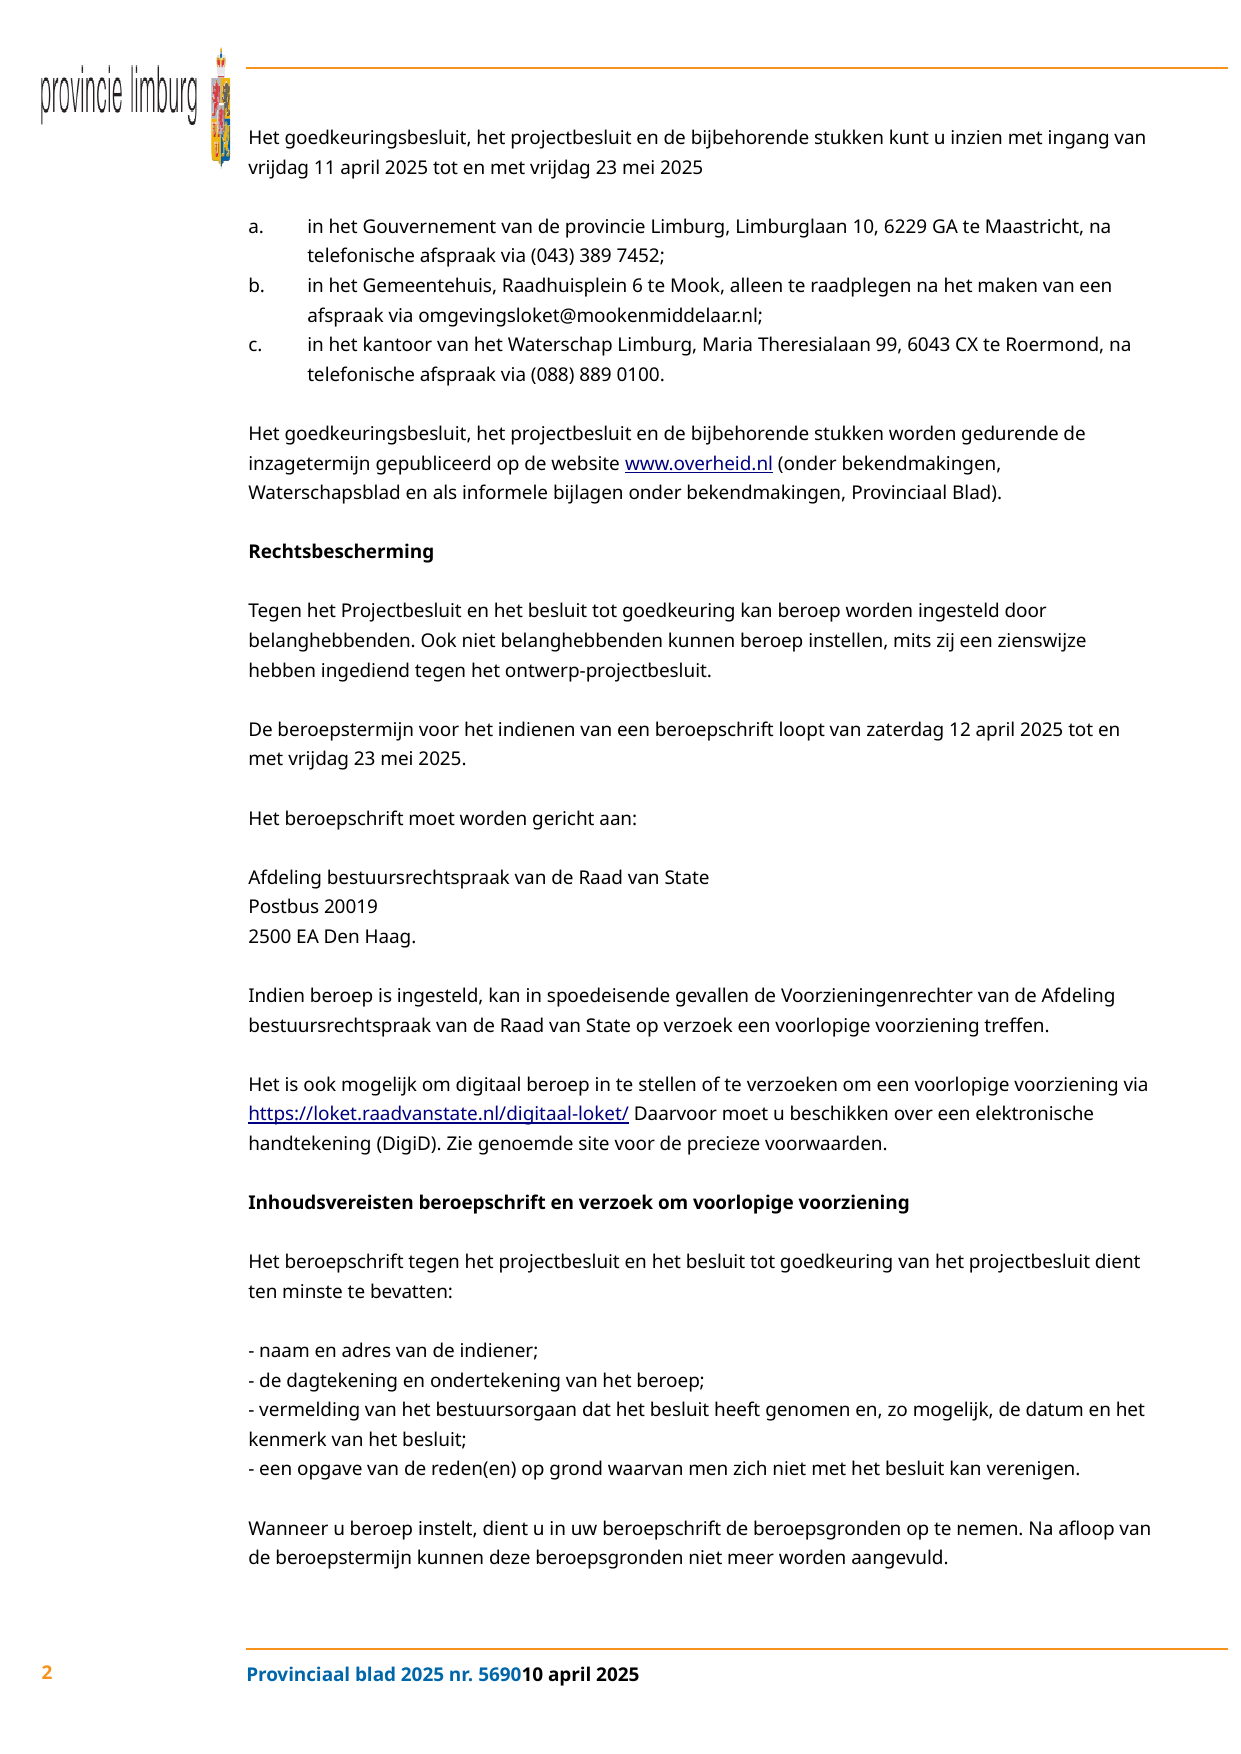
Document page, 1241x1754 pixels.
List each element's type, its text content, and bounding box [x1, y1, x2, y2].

text Het goedkeuringsbesluit, het projectbesluit en de bijbehorende stukken worden gedurende de inzagetermijn gepubliceerd op de website www.overheid.nl (onder bekendmakingen, Waterschapsblad en als informele bijlagen onder bekendmakingen, Provinciaal Blad). [248, 420, 1152, 505]
text Het is ook mogelijk om digitaal beroep in te stellen of te verzoeken om een voorlopige voorziening via https://loket.raadvanstate.nl/digitaal-loket/ Daarvoor moet u beschikken over een elektronische handtekening (DigiD). Zie genoemde site voor de precieze voorwaarden. [248, 1071, 1152, 1156]
picture [41, 47, 231, 172]
text Inhoudsvereisten beroepschrift en verzoek om voorlopige voorziening [248, 1189, 1152, 1215]
text - de dagtekening en ondertekening van het beroep; [248, 1367, 1152, 1393]
text Het beroepschrift tegen het projectbesluit en het besluit tot goedkeuring van het projectbesluit dient ten minste te bevatten: [248, 1248, 1152, 1304]
text - vermelding van het bestuursorgaan dat het besluit heeft genomen en, zo mogelijk, de datum en het kenmerk van het besluit; [248, 1396, 1152, 1452]
list in het Gouvernement van de provincie Limburg, Limburglaan 10, 6229 GA te Maastricht, na telefonische afspraak via (043) 389 7452; [248, 213, 1152, 268]
text De beroepstermijn voor het indienen van een beroepschrift loopt van zaterdag 12 april 2025 tot en met vrijdag 23 mei 2025. [248, 716, 1152, 771]
text 2500 EA Den Haag. [248, 923, 1152, 949]
text Indien beroep is ingesteld, kan in spoedeisende gevallen de Voorzieningenrechter van de Afdeling bestuursrechtspraak van de Raad van State op verzoek een voorlopige voorziening treffen. [248, 982, 1152, 1038]
text Het goedkeuringsbesluit, het projectbesluit en de bijbehorende stukken kunt u inzien met ingang van vrijdag 11 april 2025 tot en met vrijdag 23 mei 2025 [248, 124, 1152, 180]
list in het kantoor van het Waterschap Limburg, Maria Theresialaan 99, 6043 CX te Roermond, na telefonische afspraak via (088) 889 0100. [248, 331, 1152, 387]
list in het Gemeentehuis, Raadhuisplein 6 te Mook, alleen te raadplegen na het maken van een afspraak via omgevingsloket@mookenmiddelaar.nl; [248, 272, 1152, 328]
text - naam en adres van de indiener; [248, 1337, 1152, 1363]
text Postbus 20019 [248, 893, 1152, 919]
text Afdeling bestuursrechtspraak van de Raad van State [248, 864, 1152, 890]
text Rechtsbescherming [248, 538, 1152, 564]
text - een opgave van de reden(en) op grond waarvan men zich niet met het besluit kan verenigen. [248, 1456, 1152, 1481]
text Wanneer u beroep instelt, dient u in uw beroepschrift de beroepsgronden op te nemen. Na afloop van de beroepstermijn kunnen deze beroepsgronden niet meer worden aangevuld. [248, 1515, 1152, 1570]
text Tegen het Projectbesluit en het besluit tot goedkeuring kan beroep worden ingesteld door belanghebbenden. Ook niet belanghebbenden kunnen beroep instellen, mits zij een zienswijze hebben ingediend tegen het ontwerp-projectbesluit. [248, 598, 1152, 683]
text Het beroepschrift moet worden gericht aan: [248, 805, 1152, 831]
